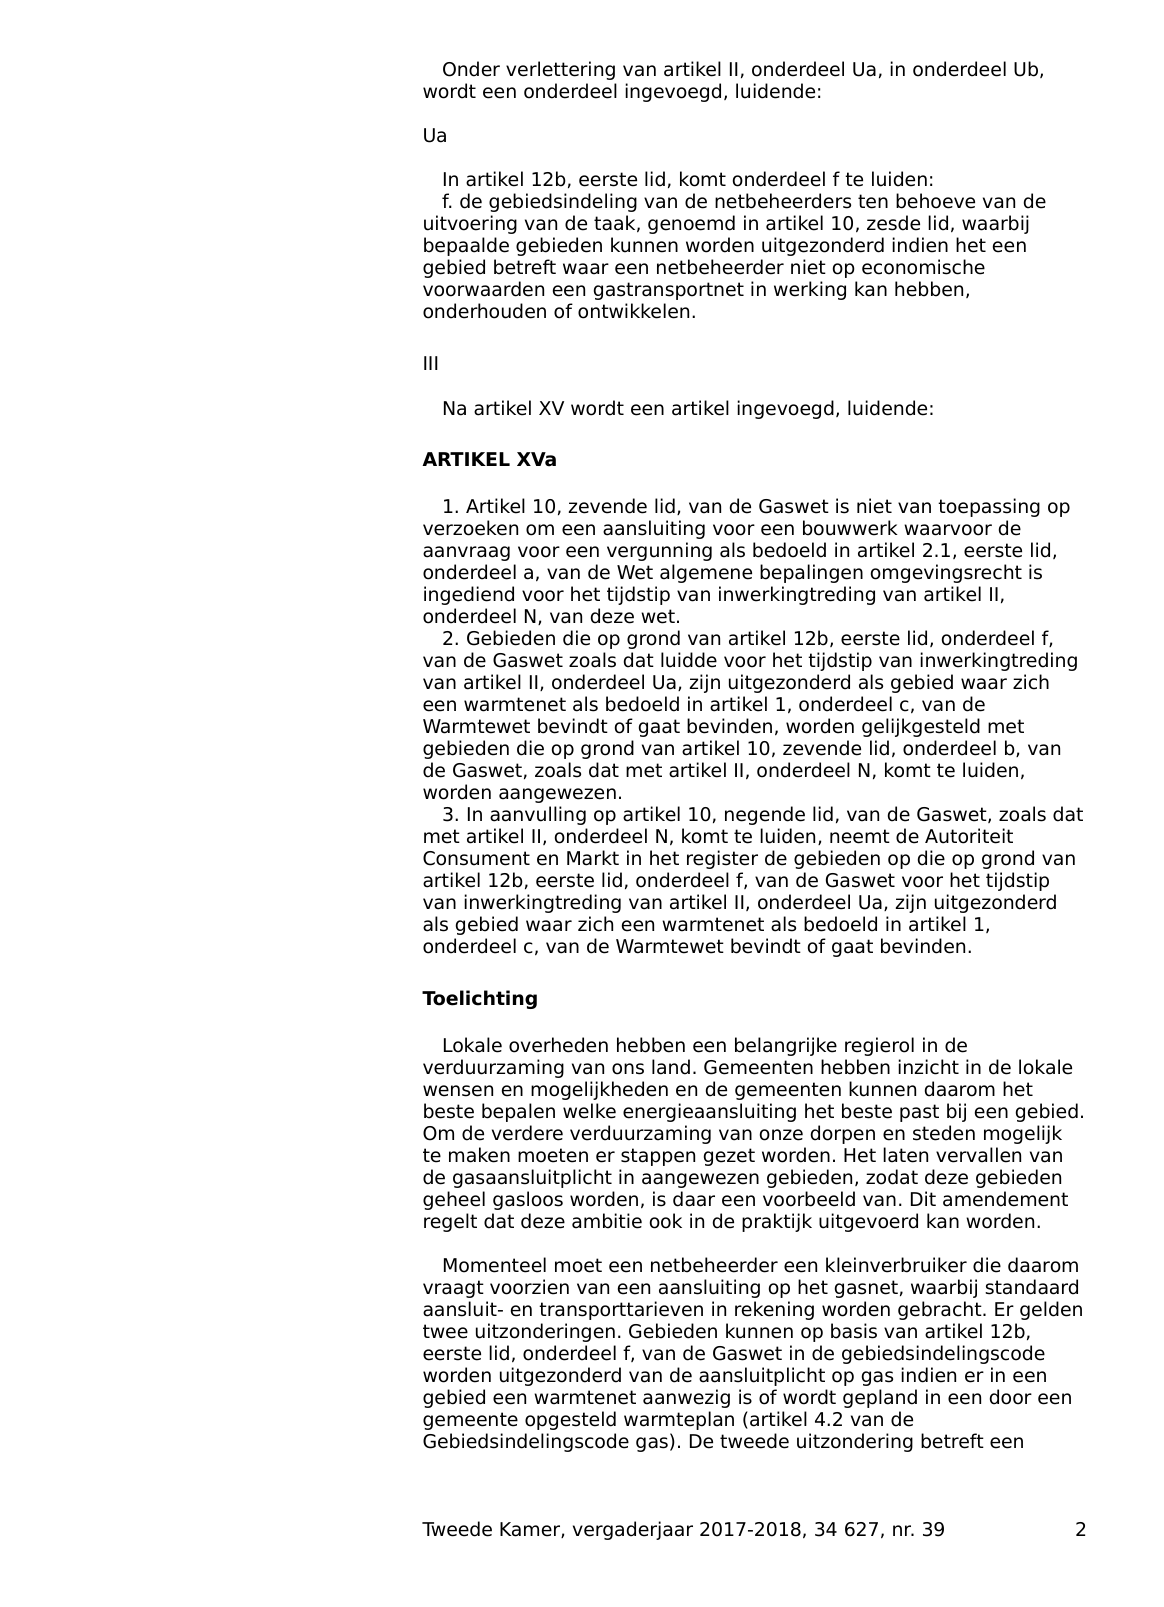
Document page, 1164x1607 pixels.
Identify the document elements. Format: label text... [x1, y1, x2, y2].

text 3. In aanvulling op artikel 10, negende lid, van de Gaswet, zoals dat met artikel II, onderdeel N, komt te luiden, neemt de Autoriteit Consument en Markt in het register de gebieden op die op grond van artikel 12b, eerste lid, onderdeel f, van de Gaswet voor het tijdstip van inwerkingtreding van artikel II, onderdeel Ua, zijn uitgezonderd als gebied waar zich een warmtenet als bedoeld in artikel 1, onderdeel c, van de Warmtewet bevindt of gaat bevinden. [422, 804, 1087, 958]
text 1. Artikel 10, zevende lid, van de Gaswet is niet van toepassing op verzoeken om een aansluiting voor een bouwwerk waarvoor de aanvraag voor een vergunning als bedoeld in artikel 2.1, eerste lid, onderdeel a, van de Wet algemene bepalingen omgevingsrecht is ingediend voor het tijdstip van inwerkingtreding van artikel II, onderdeel N, van deze wet. [422, 496, 1087, 628]
subtitle III [422, 353, 1087, 375]
text Lokale overheden hebben een belangrijke regierol in de verduurzaming van ons land. Gemeenten hebben inzicht in de lokale wensen en mogelijkheden en de gemeenten kunnen daarom het beste bepalen welke energieaansluiting het beste past bij een gebied. Om de verdere verduurzaming van onze dorpen en steden mogelijk te maken moeten er stappen gezet worden. Het laten vervallen van de gasaansluitplicht in aangewezen gebieden, zodat deze gebieden geheel gasloos worden, is daar een voorbeeld van. Dit amendement regelt dat deze ambitie ook in de praktijk uitgevoerd kan worden. [422, 1035, 1087, 1233]
text In artikel 12b, eerste lid, komt onderdeel f te luiden: [422, 169, 1087, 191]
text Momenteel moet een netbeheerder een kleinverbruiker die daarom vraagt voorzien van een aansluiting op het gasnet, waarbij standaard aansluit- en transporttarieven in rekening worden gebracht. Er gelden twee uitzonderingen. Gebieden kunnen op basis van artikel 12b, eerste lid, onderdeel f, van de Gaswet in de gebiedsindelingscode worden uitgezonderd van de aansluitplicht op gas indien er in een gebied een warmtenet aanwezig is of wordt gepland in een door een gemeente opgesteld warmteplan (artikel 4.2 van de Gebiedsindelingscode gas). De tweede uitzondering betreft een [422, 1255, 1087, 1453]
subtitle ARTIKEL XVa [422, 449, 1087, 471]
text 2. Gebieden die op grond van artikel 12b, eerste lid, onderdeel f, van de Gaswet zoals dat luidde voor het tijdstip van inwerkingtreding van artikel II, onderdeel Ua, zijn uitgezonderd als gebied waar zich een warmtenet als bedoeld in artikel 1, onderdeel c, van de Warmtewet bevindt of gaat bevinden, worden gelijkgesteld met gebieden die op grond van artikel 10, zevende lid, onderdeel b, van de Gaswet, zoals dat met artikel II, onderdeel N, komt te luiden, worden aangewezen. [422, 628, 1087, 804]
text Ua [422, 125, 1087, 147]
text f. de gebiedsindeling van de netbeheerders ten behoeve van de uitvoering van de taak, genoemd in artikel 10, zesde lid, waarbij bepaalde gebieden kunnen worden uitgezonderd indien het een gebied betreft waar een netbeheerder niet op economische voorwaarden een gastransportnet in werking kan hebben, onderhouden of ontwikkelen. [422, 191, 1087, 323]
subtitle Toelichting [422, 988, 1087, 1010]
text Onder verlettering van artikel II, onderdeel Ua, in onderdeel Ub, wordt een onderdeel ingevoegd, luidende: [422, 59, 1087, 103]
text Na artikel XV wordt een artikel ingevoegd, luidende: [422, 397, 1087, 419]
